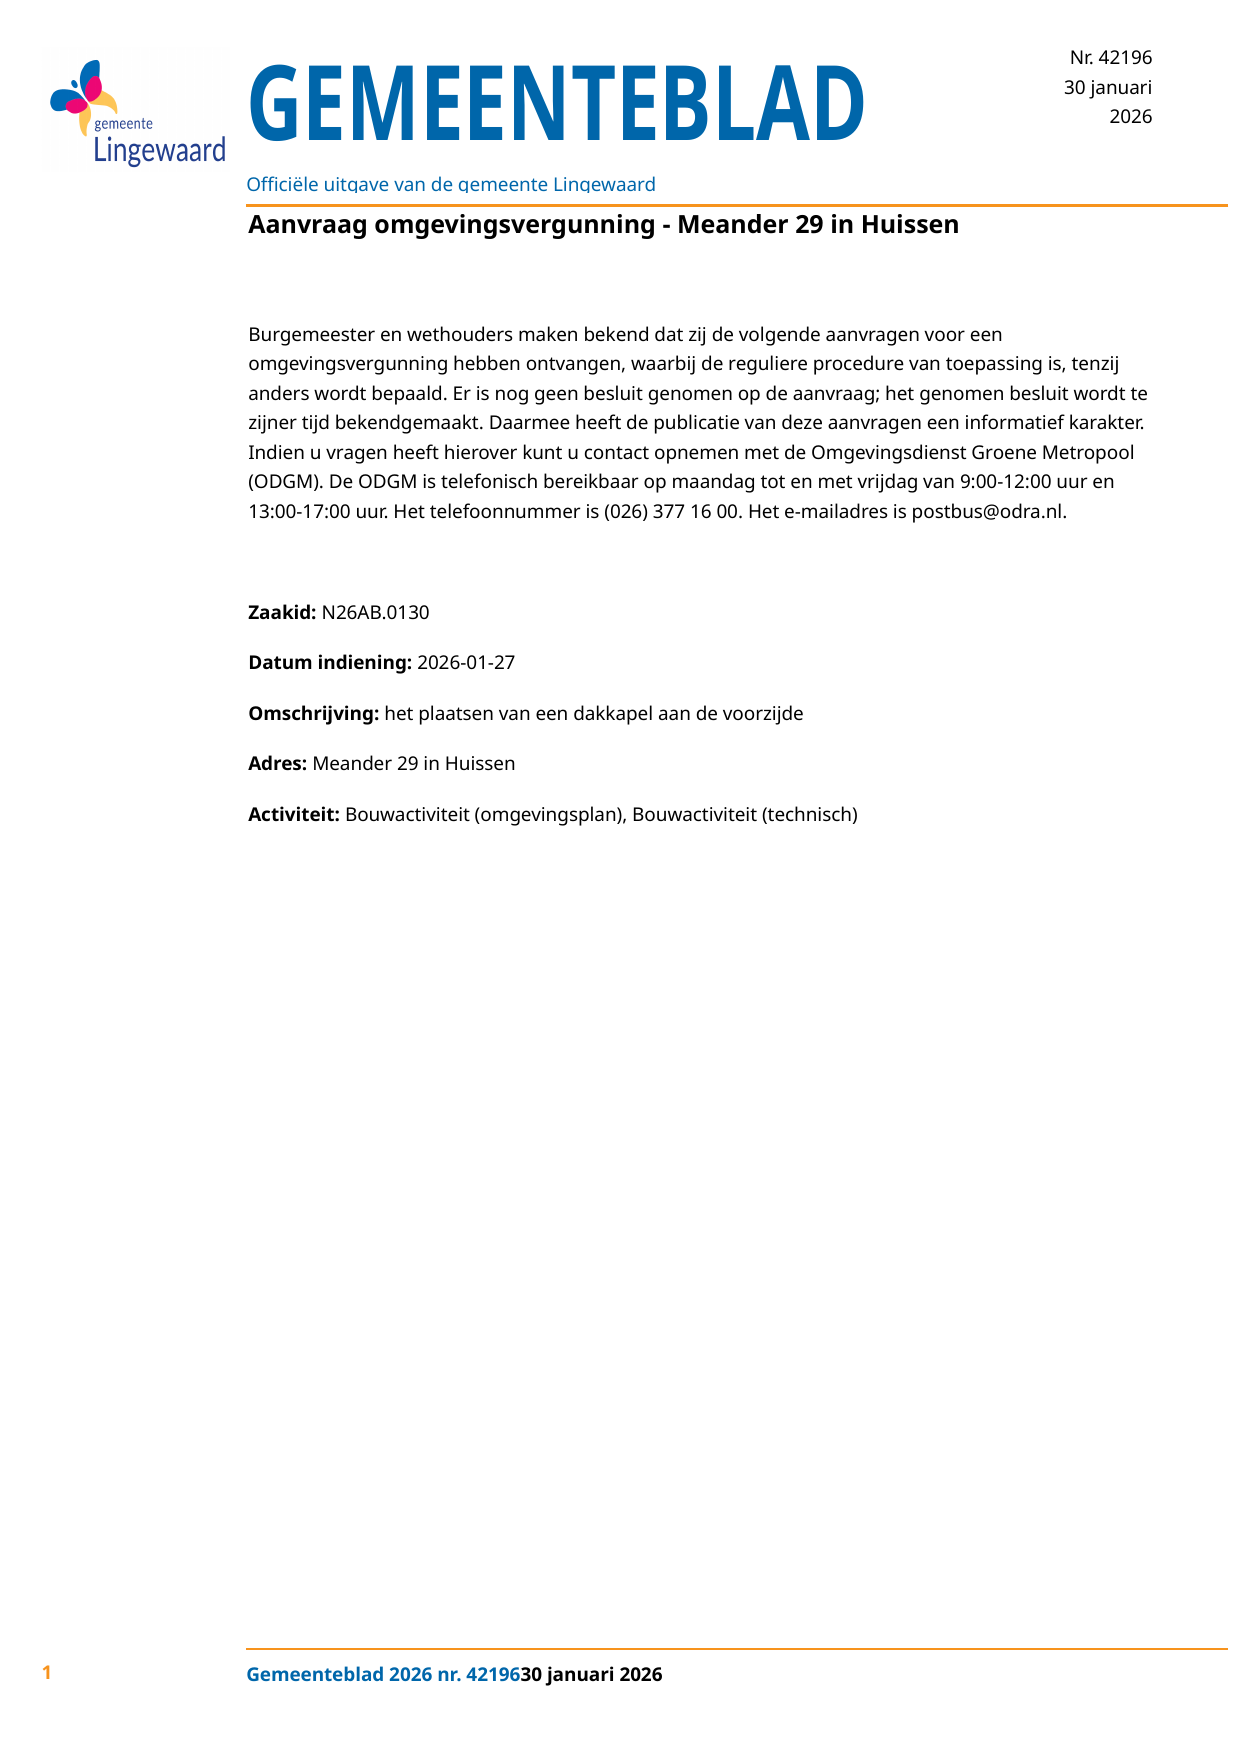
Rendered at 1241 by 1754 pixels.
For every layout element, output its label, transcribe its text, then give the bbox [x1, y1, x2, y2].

text Omschrijving: het plaatsen van een dakkapel aan de voorzijde [248, 700, 1152, 726]
text Zaakid: N26AB.0130 [248, 599, 1152, 625]
text Datum indiening: 2026-01-27 [248, 649, 1152, 675]
text Activiteit: Bouwactiviteit (omgevingsplan), Bouwactiviteit (technisch) [248, 801, 1152, 826]
text Aanvraag omgevingsvergunning - Meander 29 in Huissen [248, 207, 1152, 241]
text Burgemeester en wethouders maken bekend dat zij de volgende aanvragen voor een omgevingsvergunning hebben ontvangen, waarbij de reguliere procedure van toepassing is, tenzij anders wordt bepaald. Er is nog geen besluit genomen op de aanvraag; het genomen besluit wordt te zijner tijd bekendgemaakt. Daarmee heeft de publicatie van deze aanvragen een informatief karakter. Indien u vragen heeft hierover kunt u contact opnemen met de Omgevingsdienst Groene Metropool (ODGM). De ODGM is telefonisch bereikbaar op maandag tot en met vrijdag van 9:00-12:00 uur en 13:00-17:00 uur. Het telefoonnummer is (026) 377 16 00. Het e-mailadres is postbus@odra.nl. [248, 321, 1152, 524]
picture [41, 47, 231, 172]
text Adres: Meander 29 in Huissen [248, 750, 1152, 776]
